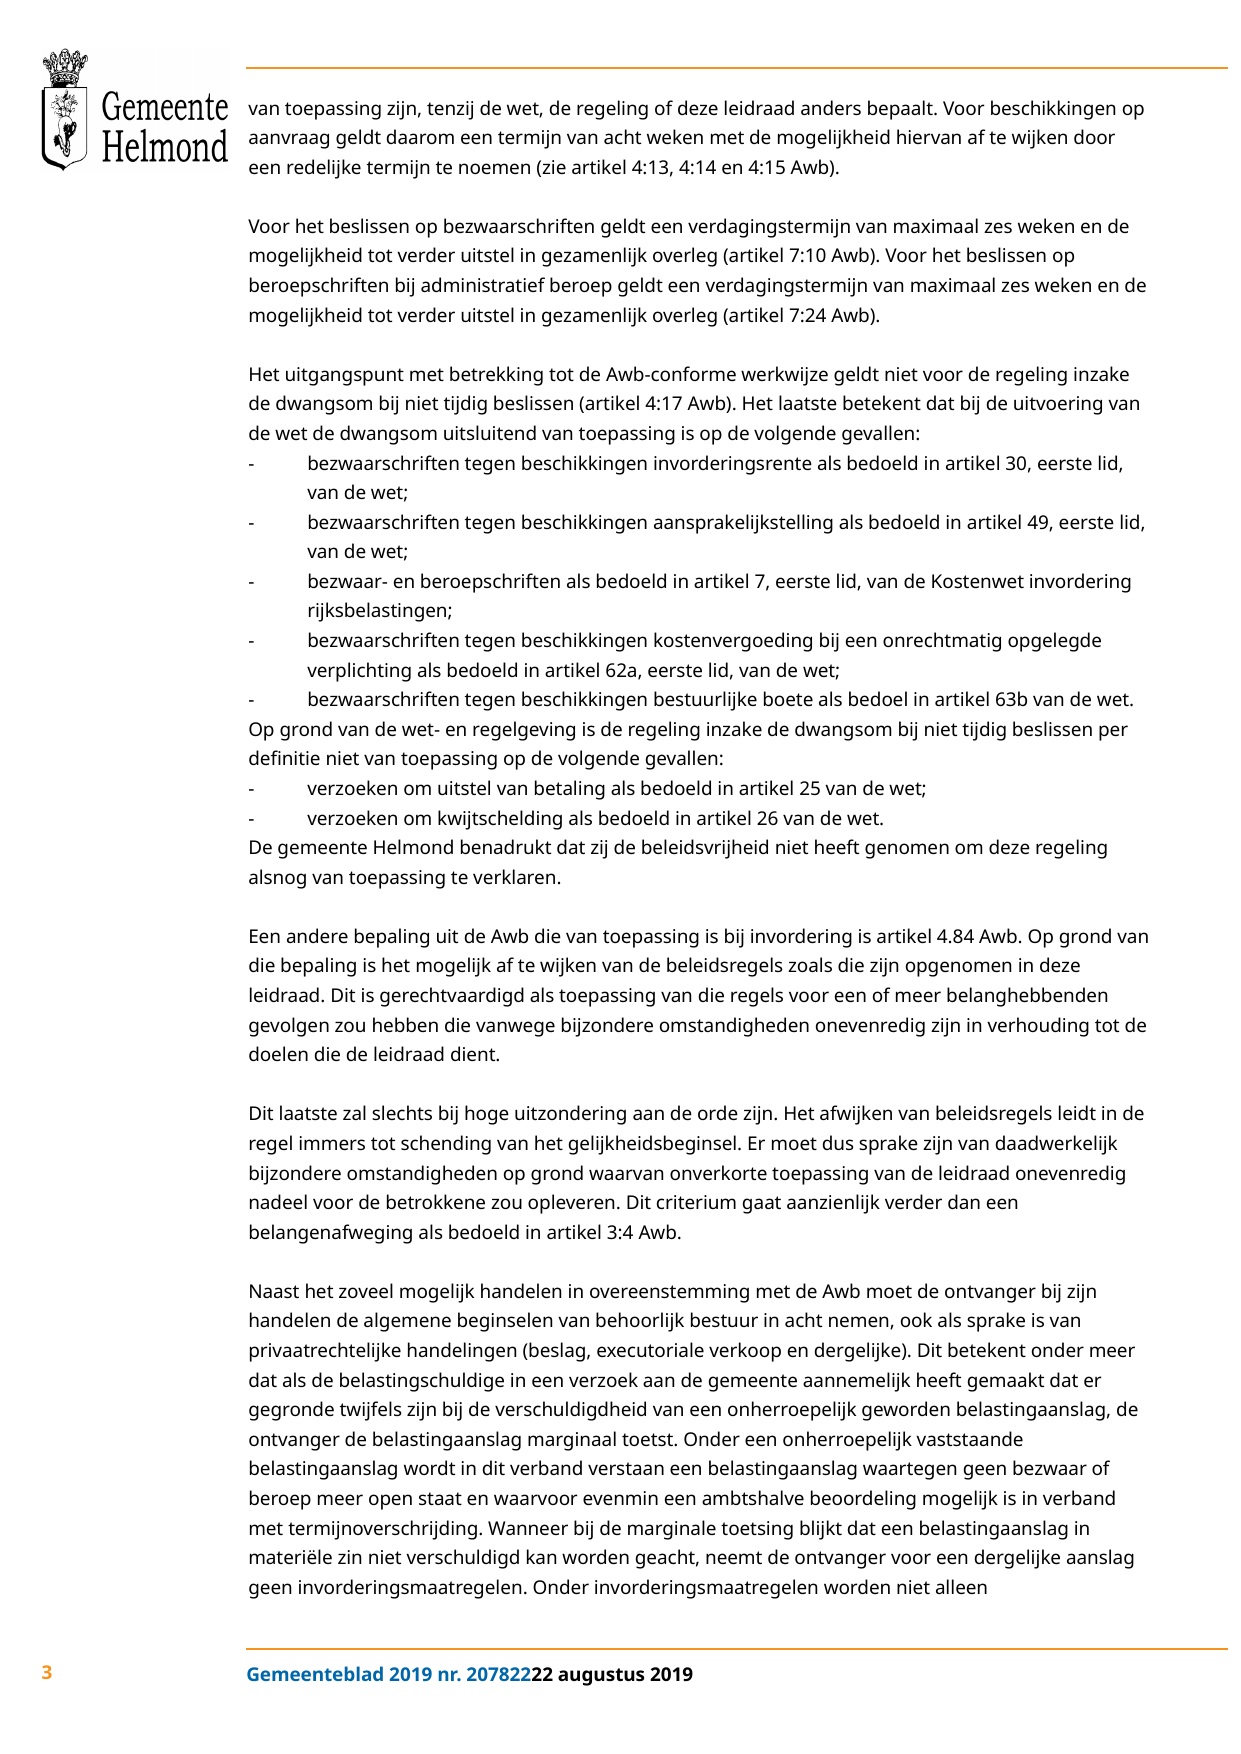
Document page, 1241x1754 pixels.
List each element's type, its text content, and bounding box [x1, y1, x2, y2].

list bezwaarschriften tegen beschikkingen aansprakelijkstelling als bedoeld in artikel 49, eerste lid, van de wet; [248, 509, 1152, 564]
list bezwaarschriften tegen beschikkingen kostenvergoeding bij een onrechtmatig opgelegde verplichting als bedoeld in artikel 62a, eerste lid, van de wet; [248, 627, 1152, 683]
text Naast het zoveel mogelijk handelen in overeenstemming met de Awb moet de ontvanger bij zijn handelen de algemene beginselen van behoorlijk bestuur in acht nemen, ook als sprake is van privaatrechtelijke handelingen (beslag, executoriale verkoop en dergelijke). Dit betekent onder meer dat als de belastingschuldige in een verzoek aan de gemeente aannemelijk heeft gemaakt dat er gegronde twijfels zijn bij de verschuldigdheid van een onherroepelijk geworden belastingaanslag, de ontvanger de belastingaanslag marginaal toetst. Onder een onherroepelijk vaststaande belastingaanslag wordt in dit verband verstaan een belastingaanslag waartegen geen bezwaar of beroep meer open staat en waarvoor evenmin een ambtshalve beoordeling mogelijk is in verband met termijnoverschrijding. Wanneer bij de marginale toetsing blijkt dat een belastingaanslag in materiële zin niet verschuldigd kan worden geacht, neemt de ontvanger voor een dergelijke aanslag geen invorderingsmaatregelen. Onder invorderingsmaatregelen worden niet alleen [248, 1278, 1152, 1600]
text Een andere bepaling uit de Awb die van toepassing is bij invordering is artikel 4.84 Awb. Op grond van die bepaling is het mogelijk af te wijken van de beleidsregels zoals die zijn opgenomen in deze leidraad. Dit is gerechtvaardigd als toepassing van die regels voor een of meer belanghebbenden gevolgen zou hebben die vanwege bijzondere omstandigheden onevenredig zijn in verhouding tot de doelen die de leidraad dient. [248, 923, 1152, 1067]
picture [41, 47, 231, 172]
text van toepassing zijn, tenzij de wet, de regeling of deze leidraad anders bepaalt. Voor beschikkingen op aanvraag geldt daarom een termijn van acht weken met de mogelijkheid hiervan af te wijken door een redelijke termijn te noemen (zie artikel 4:13, 4:14 en 4:15 Awb). [248, 95, 1152, 180]
text Voor het beslissen op bezwaarschriften geldt een verdagingstermijn van maximaal zes weken en de mogelijkheid tot verder uitstel in gezamenlijk overleg (artikel 7:10 Awb). Voor het beslissen op beroepschriften bij administratief beroep geldt een verdagingstermijn van maximaal zes weken en de mogelijkheid tot verder uitstel in gezamenlijk overleg (artikel 7:24 Awb). [248, 213, 1152, 328]
text Het uitgangspunt met betrekking tot de Awb-conforme werkwijze geldt niet voor de regeling inzake de dwangsom bij niet tijdig beslissen (artikel 4:17 Awb). Het laatste betekent dat bij de uitvoering van de wet de dwangsom uitsluitend van toepassing is op de volgende gevallen: [248, 361, 1152, 446]
list bezwaarschriften tegen beschikkingen bestuurlijke boete als bedoel in artikel 63b van de wet. [248, 686, 1152, 712]
text Op grond van de wet- en regelgeving is de regeling inzake de dwangsom bij niet tijdig beslissen per definitie niet van toepassing op de volgende gevallen: [248, 716, 1152, 771]
text De gemeente Helmond benadrukt dat zij de beleidsvrijheid niet heeft genomen om deze regeling alsnog van toepassing te verklaren. [248, 834, 1152, 890]
list verzoeken om kwijtschelding als bedoeld in artikel 26 van de wet. [248, 805, 1152, 831]
list verzoeken om uitstel van betaling als bedoeld in artikel 25 van de wet; [248, 775, 1152, 801]
text Dit laatste zal slechts bij hoge uitzondering aan de orde zijn. Het afwijken van beleidsregels leidt in de regel immers tot schending van het gelijkheidsbeginsel. Er moet dus sprake zijn van daadwerkelijk bijzondere omstandigheden op grond waarvan onverkorte toepassing van de leidraad onevenredig nadeel voor de betrokkene zou opleveren. Dit criterium gaat aanzienlijk verder dan een belangenafweging als bedoeld in artikel 3:4 Awb. [248, 1101, 1152, 1245]
list bezwaar- en beroepschriften als bedoeld in artikel 7, eerste lid, van de Kostenwet invordering rijksbelastingen; [248, 568, 1152, 623]
list bezwaarschriften tegen beschikkingen invorderingsrente als bedoeld in artikel 30, eerste lid, van de wet; [248, 450, 1152, 505]
